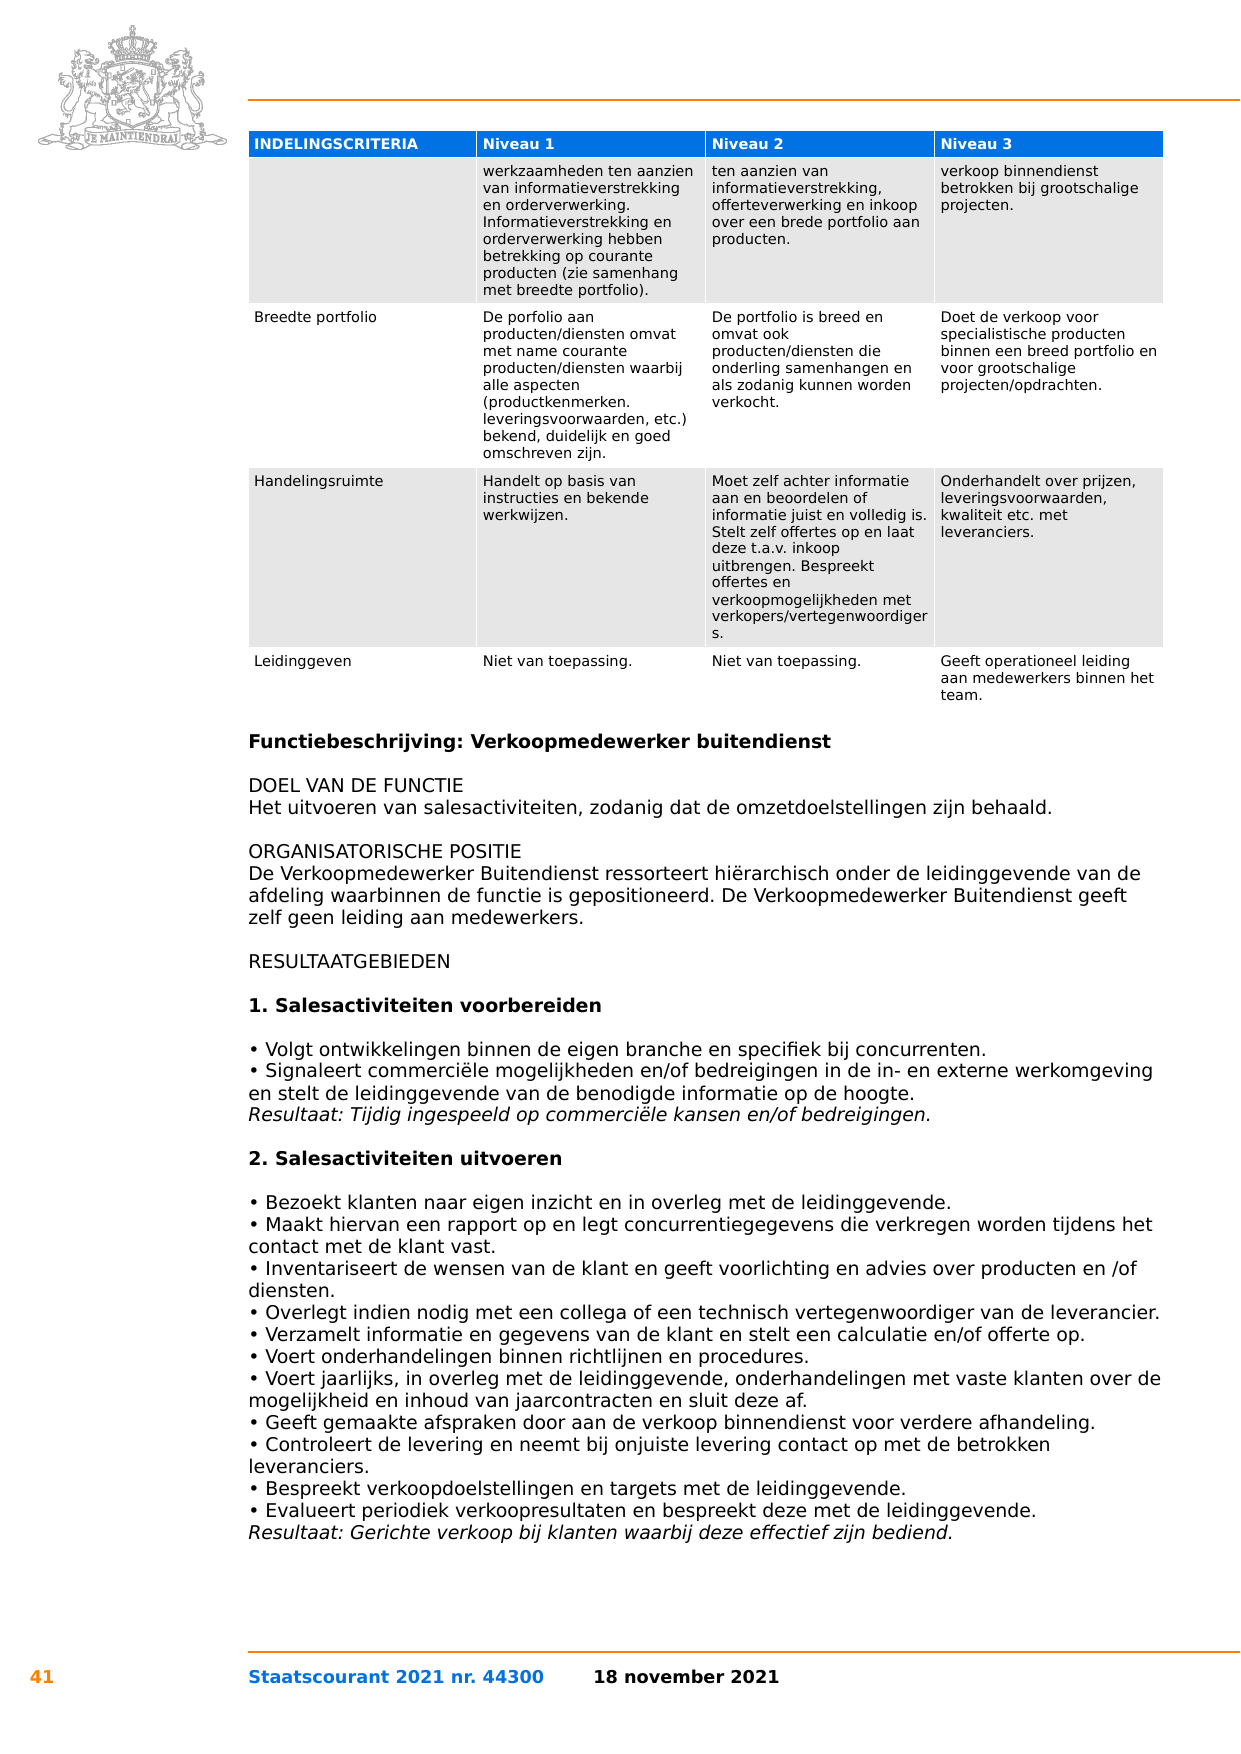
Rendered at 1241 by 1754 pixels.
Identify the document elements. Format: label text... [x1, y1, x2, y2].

text • Bespreekt verkoopdoelstellingen en targets met de leidinggevende. [248, 1478, 1163, 1500]
table_cell De portfolio is breed en omvat ook producten/diensten die onderling samenhangen en als zodanig kunnen worden verkocht. [706, 305, 934, 467]
table_cell Doet de verkoop voor specialistische producten binnen een breed portfolio en voor grootschalige projecten/opdrachten. [935, 305, 1163, 467]
subtitle 2. Salesactiviteiten uitvoeren [248, 1148, 1163, 1170]
text • Voert onderhandelingen binnen richtlijnen en procedures. [248, 1346, 1163, 1368]
table_cell Handelt op basis van instructies en bekende werkwijzen. [477, 468, 705, 647]
table_cell [249, 158, 476, 303]
text • Signaleert commerciële mogelijkheden en/of bedreigingen in de in- en externe werkomgeving en stelt de leidinggevende van de benodigde informatie op de hoogte. [248, 1060, 1163, 1104]
table_cell Moet zelf achter informatie aan en beoordelen of informatie juist en volledig is. Stelt zelf offertes op en laat deze t.a.v. inkoop uitbrengen. Bespreekt offertes en verkoopmogelijkheden met verkopers/vertegenwoordigers. [706, 468, 934, 647]
picture [38, 25, 227, 150]
text • Maakt hiervan een rapport op en legt concurrentiegegevens die verkregen worden tijdens het contact met de klant vast. [248, 1214, 1163, 1258]
text Het uitvoeren van salesactiviteiten, zodanig dat de omzetdoelstellingen zijn behaald. [248, 797, 1163, 819]
text • Evalueert periodiek verkoopresultaten en bespreekt deze met de leidinggevende. [248, 1500, 1163, 1522]
text • Bezoekt klanten naar eigen inzicht en in overleg met de leidinggevende. [248, 1192, 1163, 1214]
table_cell Handelingsruimte [249, 468, 476, 647]
table_cell verkoop binnendienst betrokken bij grootschalige projecten. [935, 158, 1163, 303]
table_cell ten aanzien van informatieverstrekking, offerteverwerking en inkoop over een brede portfolio aan producten. [706, 158, 934, 303]
table_cell werkzaamheden ten aanzien van informatieverstrekking en orderverwerking. Informatieverstrekking en orderverwerking hebben betrekking op courante producten (zie samenhang met breedte portfolio). [477, 158, 705, 303]
text • Verzamelt informatie en gegevens van de klant en stelt een calculatie en/of offerte op. [248, 1324, 1163, 1346]
text • Voert jaarlijks, in overleg met de leidinggevende, onderhandelingen met vaste klanten over de mogelijkheid en inhoud van jaarcontracten en sluit deze af. [248, 1368, 1163, 1412]
text ORGANISATORISCHE POSITIE [248, 841, 1163, 863]
subtitle Functiebeschrijving: Verkoopmedewerker buitendienst [248, 731, 1163, 753]
text • Volgt ontwikkelingen binnen de eigen branche en specifiek bij concurrenten. [248, 1038, 1163, 1060]
text • Geeft gemaakte afspraken door aan de verkoop binnendienst voor verdere afhandeling. [248, 1412, 1163, 1434]
table_cell Niet van toepassing. [706, 648, 934, 708]
table_header Niveau 3 [935, 131, 1163, 157]
text RESULTAATGEBIEDEN [248, 951, 1163, 973]
text De Verkoopmedewerker Buitendienst ressorteert hiërarchisch onder de leidinggevende van de afdeling waarbinnen de functie is gepositioneerd. De Verkoopmedewerker Buitendienst geeft zelf geen leiding aan medewerkers. [248, 863, 1163, 929]
subtitle 1. Salesactiviteiten voorbereiden [248, 994, 1163, 1017]
table_header INDELINGSCRITERIA [249, 131, 476, 157]
text DOEL VAN DE FUNCTIE [248, 775, 1163, 797]
table_cell Onderhandelt over prijzen, leveringsvoorwaarden, kwaliteit etc. met leveranciers. [935, 468, 1163, 647]
text Resultaat: Tijdig ingespeeld op commerciële kansen en/of bedreigingen. [248, 1104, 1163, 1126]
table_cell Breedte portfolio [249, 305, 476, 467]
table_cell De porfolio aan producten/diensten omvat met name courante producten/diensten waarbij alle aspecten (productkenmerken. leveringsvoorwaarden, etc.) bekend, duidelijk en goed omschreven zijn. [477, 305, 705, 467]
text • Controleert de levering en neemt bij onjuiste levering contact op met de betrokken leveranciers. [248, 1434, 1163, 1478]
text Resultaat: Gerichte verkoop bij klanten waarbij deze effectief zijn bediend. [248, 1522, 1163, 1544]
table_header Niveau 1 [477, 131, 705, 157]
table_cell Geeft operationeel leiding aan medewerkers binnen het team. [935, 648, 1163, 708]
table_cell Leidinggeven [249, 648, 476, 708]
text • Inventariseert de wensen van de klant en geeft voorlichting en advies over producten en /of diensten. [248, 1258, 1163, 1302]
table_cell Niet van toepassing. [477, 648, 705, 708]
text • Overlegt indien nodig met een collega of een technisch vertegenwoordiger van de leverancier. [248, 1302, 1163, 1324]
table_header Niveau 2 [706, 131, 934, 157]
